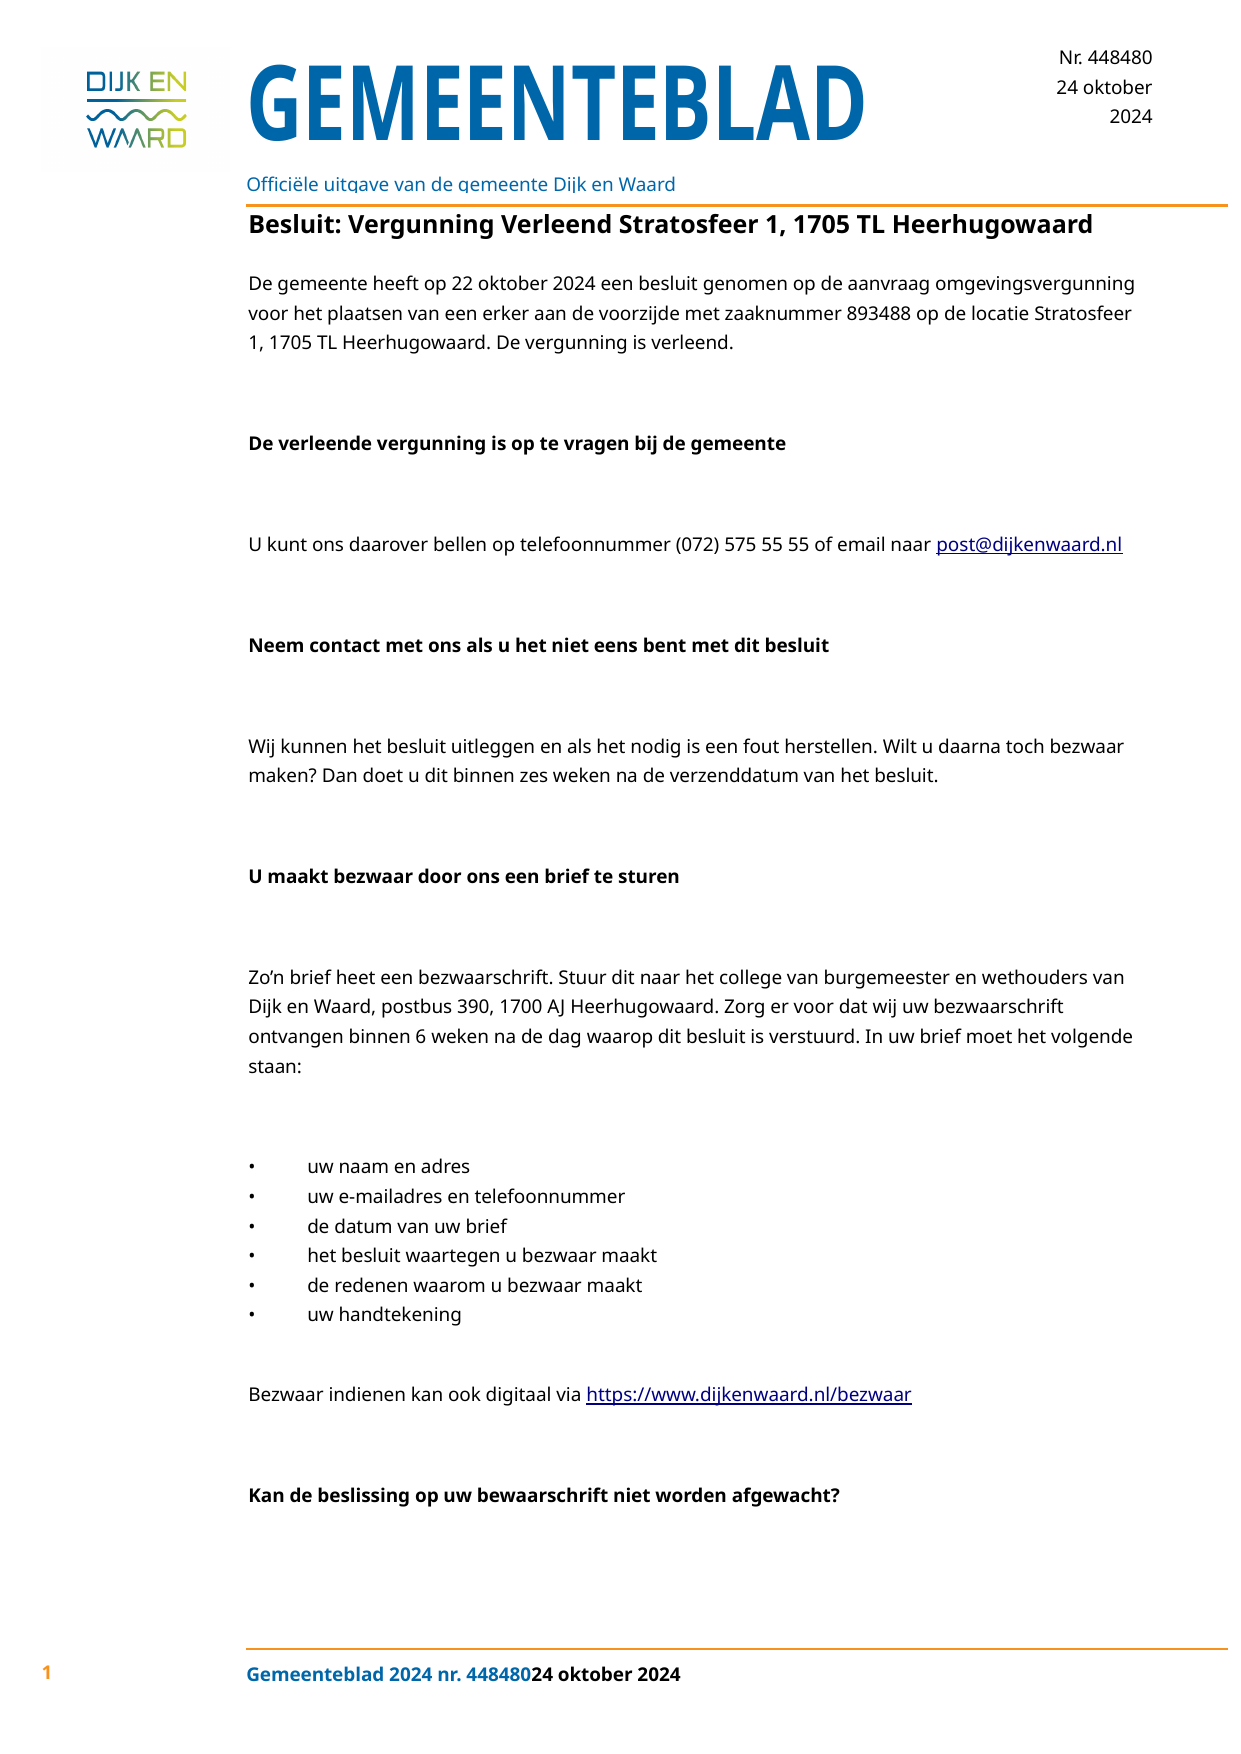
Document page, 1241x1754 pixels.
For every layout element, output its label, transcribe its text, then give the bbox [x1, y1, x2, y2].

list uw e-mailadres en telefoonnummer [248, 1183, 1152, 1209]
text Zo’n brief heet een bezwaarschrift. Stuur dit naar het college van burgemeester en wethouders van Dijk en Waard, postbus 390, 1700 AJ Heerhugowaard. Zorg er voor dat wij uw bezwaarschrift ontvangen binnen 6 weken na de dag waarop dit besluit is verstuurd. In uw brief moet het volgende staan: [248, 964, 1152, 1078]
picture [41, 47, 231, 172]
text De gemeente heeft op 22 oktober 2024 een besluit genomen op de aanvraag omgevingsvergunning voor het plaatsen van een erker aan de voorzijde met zaaknummer 893488 op de locatie Stratosfeer 1, 1705 TL Heerhugowaard. De vergunning is verleend. [248, 270, 1152, 355]
text Wij kunnen het besluit uitleggen en als het nodig is een fout herstellen. Wilt u daarna toch bezwaar maken? Dan doet u dit binnen zes weken na de verzenddatum van het besluit. [248, 733, 1152, 788]
list uw handtekening [248, 1302, 1152, 1327]
list het besluit waartegen u bezwaar maakt [248, 1242, 1152, 1268]
text De verleende vergunning is op te vragen bij de gemeente [248, 430, 1152, 456]
list de redenen waarom u bezwaar maakt [248, 1272, 1152, 1298]
list de datum van uw brief [248, 1213, 1152, 1238]
text Besluit: Vergunning Verleend Stratosfeer 1, 1705 TL Heerhugowaard [248, 207, 1152, 241]
list uw naam en adres [248, 1154, 1152, 1179]
text Kan de beslissing op uw bewaarschrift niet worden afgewacht? [248, 1482, 1152, 1508]
text Neem contact met ons als u het niet eens bent met dit besluit [248, 632, 1152, 658]
text Bezwaar indienen kan ook digitaal via https://www.dijkenwaard.nl/bezwaar [248, 1382, 1152, 1407]
text U kunt ons daarover bellen op telefoonnummer (072) 575 55 55 of email naar post@dijkenwaard.nl [248, 531, 1152, 557]
text U maakt bezwaar door ons een brief te sturen [248, 863, 1152, 889]
